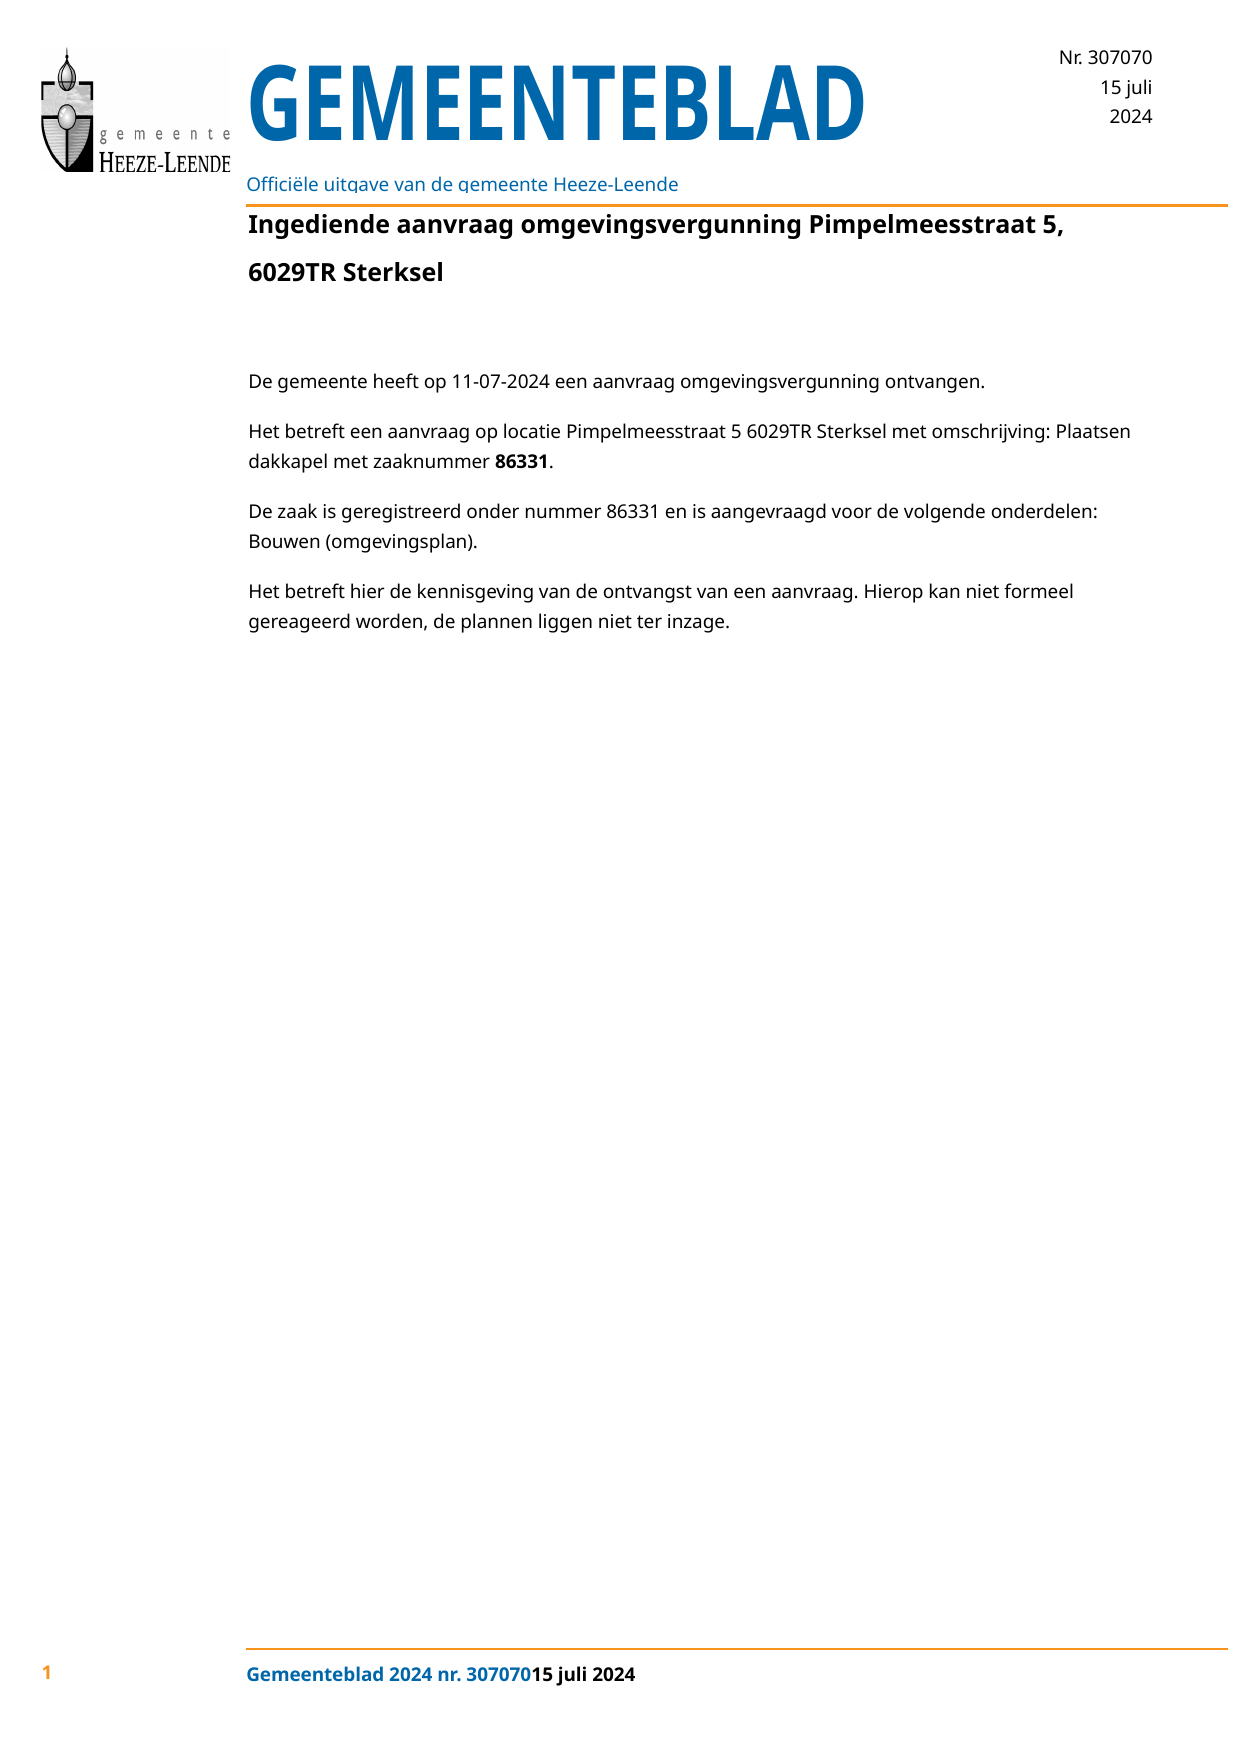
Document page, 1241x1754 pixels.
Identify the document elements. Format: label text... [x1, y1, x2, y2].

picture [41, 47, 231, 172]
text De zaak is geregistreerd onder nummer 86331 en is aangevraagd voor de volgende onderdelen: Bouwen (omgevingsplan). [248, 499, 1152, 554]
text Het betreft hier de kennisgeving van de ontvangst van een aanvraag. Hierop kan niet formeel gereageerd worden, de plannen liggen niet ter inzage. [248, 579, 1152, 634]
text De gemeente heeft op 11-07-2024 een aanvraag omgevingsvergunning ontvangen. [248, 368, 1152, 394]
text Ingediende aanvraag omgevingsvergunning Pimpelmeesstraat 5, 6029TR Sterksel [248, 207, 1152, 288]
text Het betreft een aanvraag op locatie Pimpelmeesstraat 5 6029TR Sterksel met omschrijving: Plaatsen dakkapel met zaaknummer 86331. [248, 419, 1152, 474]
